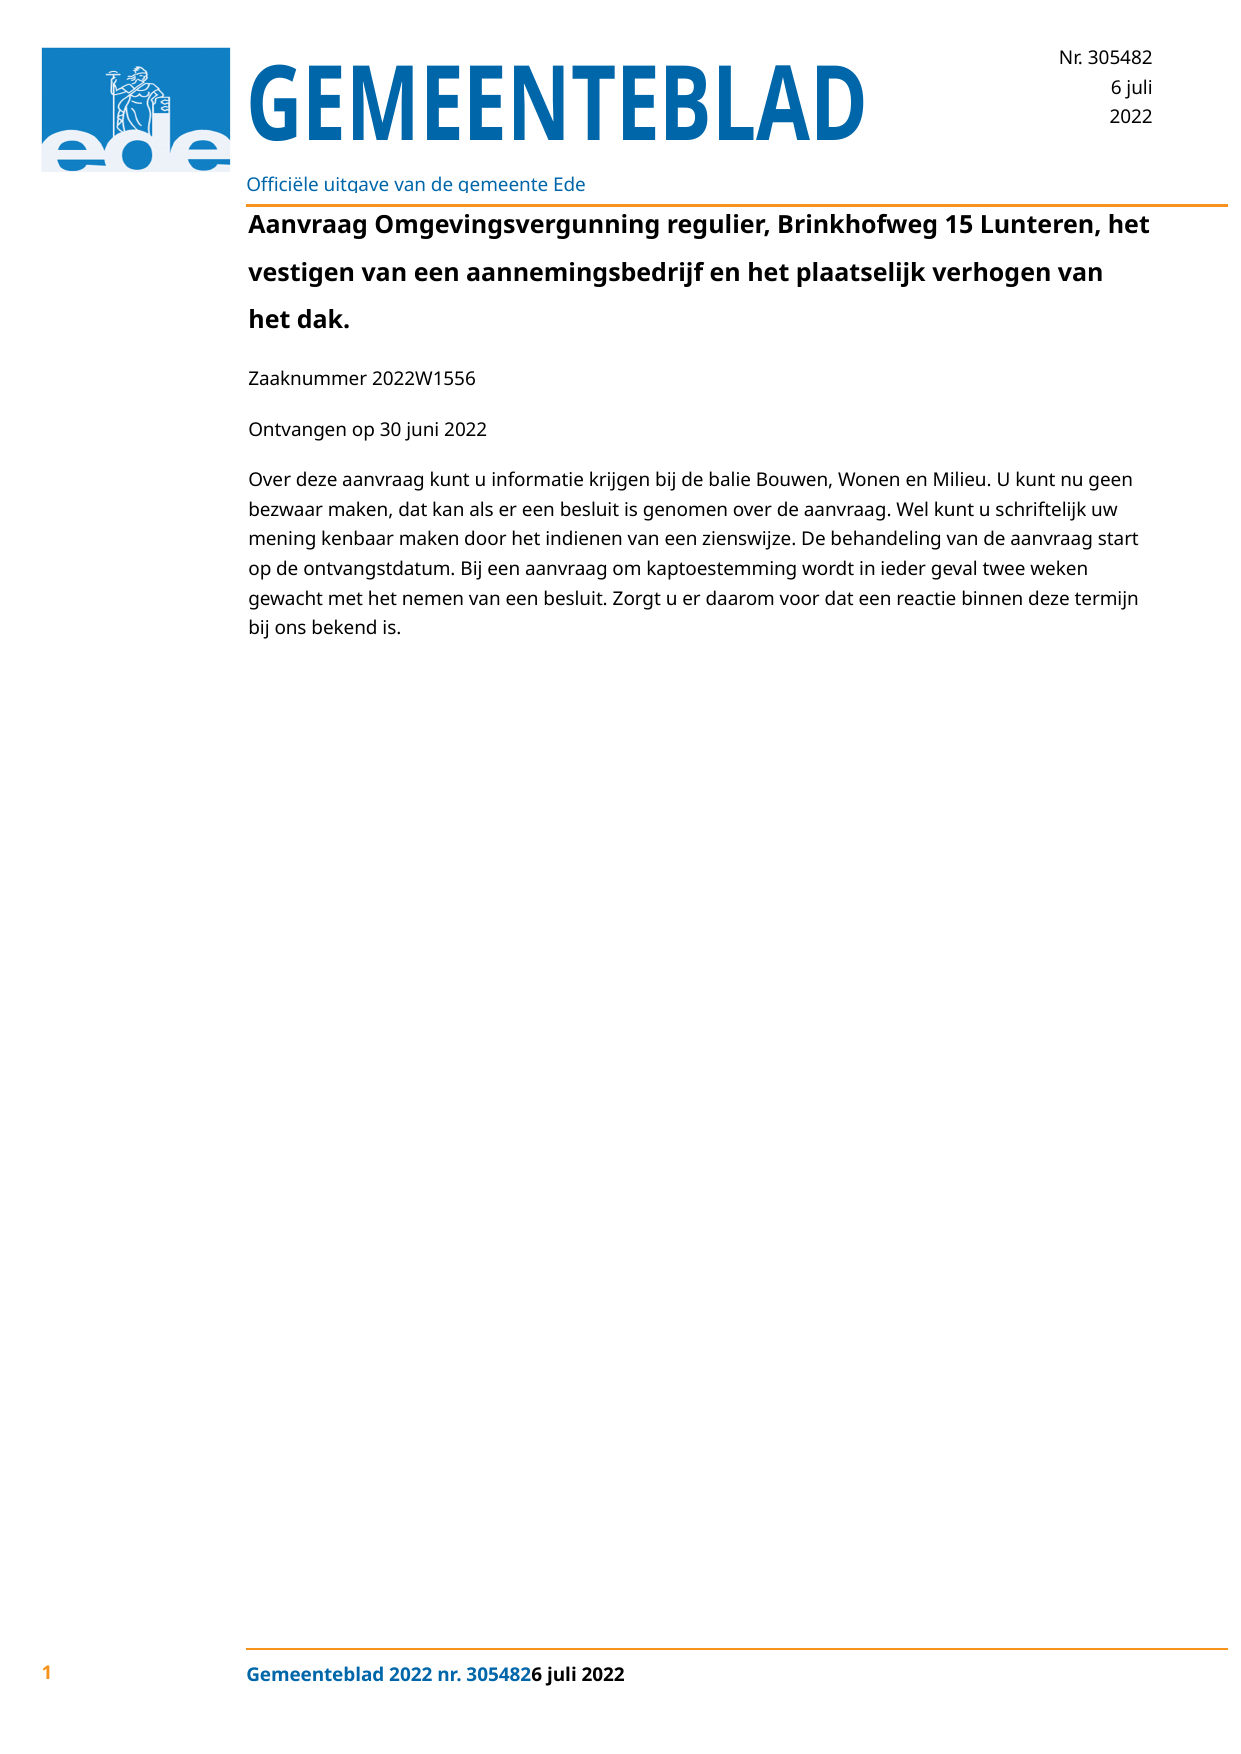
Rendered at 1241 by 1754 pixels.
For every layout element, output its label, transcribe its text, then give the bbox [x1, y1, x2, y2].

text Zaaknummer 2022W1556 [248, 366, 1152, 391]
text Over deze aanvraag kunt u informatie krijgen bij de balie Bouwen, Wonen en Milieu. U kunt nu geen bezwaar maken, dat kan als er een besluit is genomen over de aanvraag. Wel kunt u schriftelijk uw mening kenbaar maken door het indienen van een zienswijze. De behandeling van de aanvraag start op de ontvangstdatum. Bij een aanvraag om kaptoestemming wordt in ieder geval twee weken gewacht met het nemen van een besluit. Zorgt u er daarom voor dat een reactie binnen deze termijn bij ons bekend is. [248, 466, 1152, 640]
text Aanvraag Omgevingsvergunning regulier, Brinkhofweg 15 Lunteren, het vestigen van een aannemingsbedrijf en het plaatselijk verhogen van het dak. [248, 207, 1152, 336]
text Ontvangen op 30 juni 2022 [248, 416, 1152, 442]
picture [41, 47, 231, 172]
